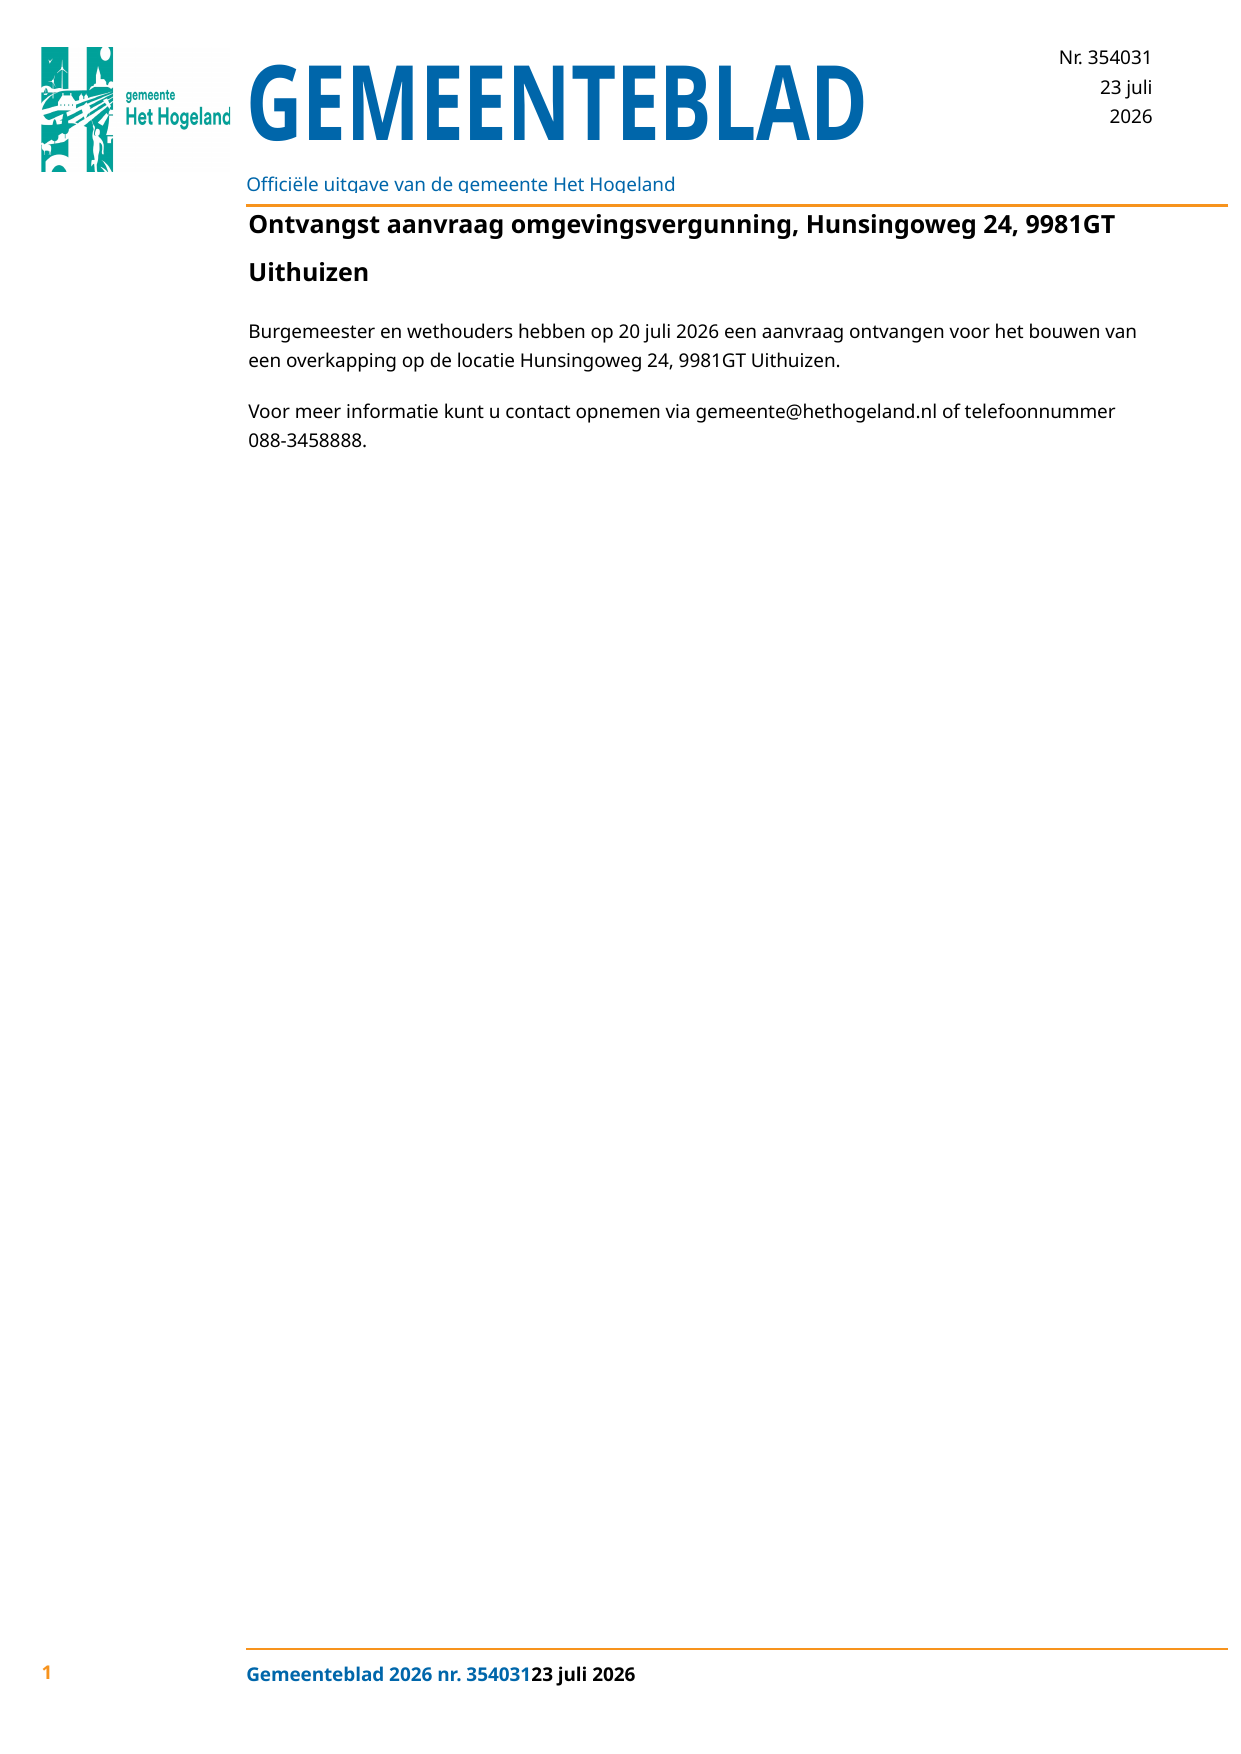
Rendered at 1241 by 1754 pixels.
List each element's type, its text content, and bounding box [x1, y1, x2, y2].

picture [41, 47, 231, 172]
text Ontvangst aanvraag omgevingsvergunning, Hunsingoweg 24, 9981GT Uithuizen [248, 207, 1152, 288]
text Voor meer informatie kunt u contact opnemen via gemeente@hethogeland.nl of telefoonnummer 088-3458888. [248, 398, 1152, 453]
text Burgemeester en wethouders hebben op 20 juli 2026 een aanvraag ontvangen voor het bouwen van een overkapping op de locatie Hunsingoweg 24, 9981GT Uithuizen. [248, 318, 1152, 373]
